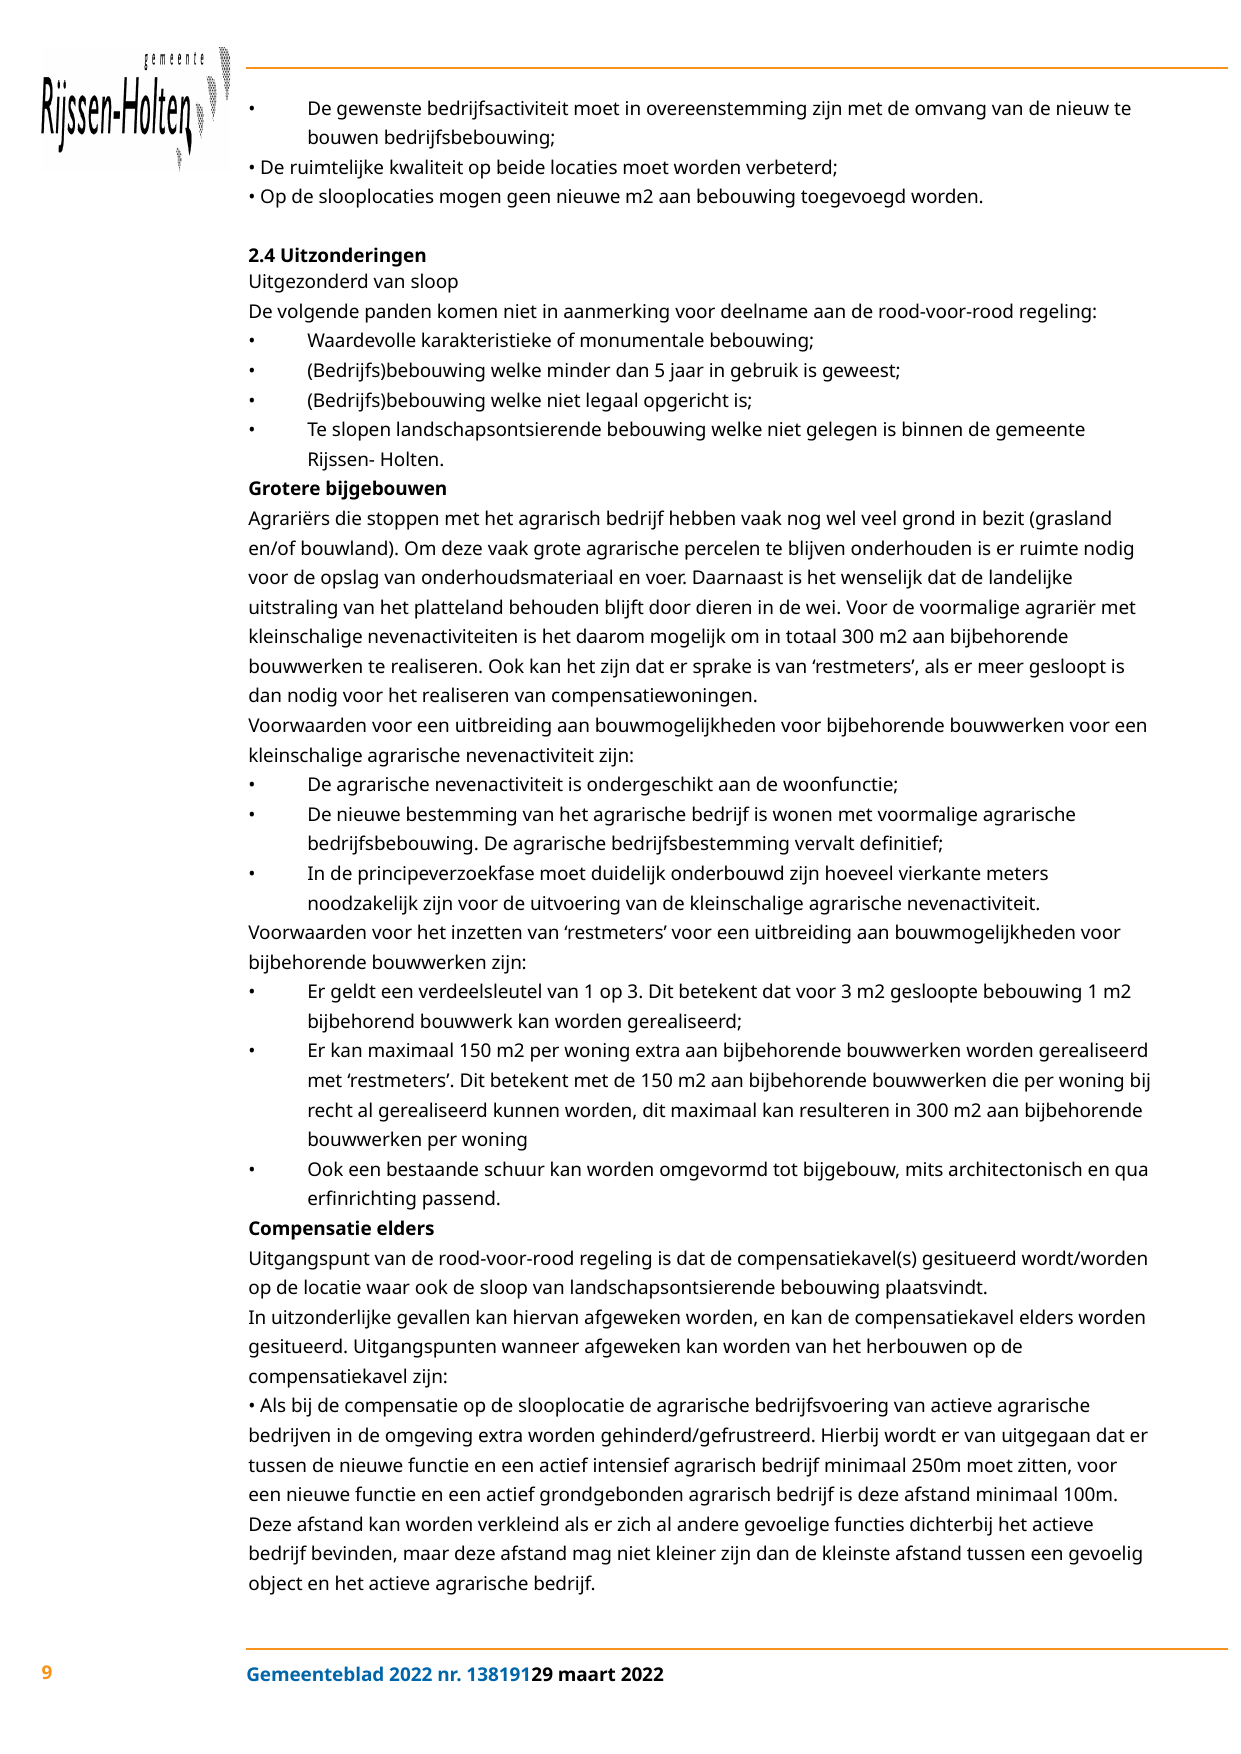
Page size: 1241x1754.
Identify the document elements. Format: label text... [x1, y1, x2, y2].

text 2.4 Uitzonderingen [248, 243, 1152, 268]
text Voorwaarden voor het inzetten van ‘restmeters’ voor een uitbreiding aan bouwmogelijkheden voor bijbehorende bouwwerken zijn: [248, 919, 1152, 974]
text Agrariërs die stoppen met het agrarisch bedrijf hebben vaak nog wel veel grond in bezit (grasland en/of bouwland). Om deze vaak grote agrarische percelen te blijven onderhouden is er ruimte nodig voor de opslag van onderhoudsmateriaal en voer. Daarnaast is het wenselijk dat de landelijke uitstraling van het platteland behouden blijft door dieren in de wei. Voor de voormalige agrariër met kleinschalige nevenactiviteiten is het daarom mogelijk om in totaal 300 m2 aan bijbehorende bouwwerken te realiseren. Ook kan het zijn dat er sprake is van ‘restmeters’, als er meer gesloopt is dan nodig voor het realiseren van compensatiewoningen. [248, 505, 1152, 708]
list (Bedrijfs)bebouwing welke niet legaal opgericht is; [248, 387, 1152, 412]
list Te slopen landschapsontsierende bebouwing welke niet gelegen is binnen de gemeente Rijssen- Holten. [248, 416, 1152, 472]
text Uitgezonderd van sloop [248, 268, 1152, 294]
text Grotere bijgebouwen [248, 476, 1152, 501]
list De agrarische nevenactiviteit is ondergeschikt aan de woonfunctie; [248, 771, 1152, 797]
list De gewenste bedrijfsactiviteit moet in overeenstemming zijn met de omvang van de nieuw te bouwen bedrijfsbebouwing; [248, 95, 1152, 150]
text In uitzonderlijke gevallen kan hiervan afgeweken worden, en kan de compensatiekavel elders worden gesitueerd. Uitgangspunten wanneer afgeweken kan worden van het herbouwen op de compensatiekavel zijn: [248, 1304, 1152, 1389]
picture [41, 47, 231, 172]
list (Bedrijfs)bebouwing welke minder dan 5 jaar in gebruik is geweest; [248, 357, 1152, 383]
text • Op de slooplocaties mogen geen nieuwe m2 aan bebouwing toegevoegd worden. [248, 183, 1152, 209]
list In de principeverzoekfase moet duidelijk onderbouwd zijn hoeveel vierkante meters noodzakelijk zijn voor de uitvoering van de kleinschalige agrarische nevenactiviteit. [248, 860, 1152, 915]
text Compensatie elders [248, 1215, 1152, 1241]
text • De ruimtelijke kwaliteit op beide locaties moet worden verbeterd; [248, 154, 1152, 180]
list De nieuwe bestemming van het agrarische bedrijf is wonen met voormalige agrarische bedrijfsbebouwing. De agrarische bedrijfsbestemming vervalt definitief; [248, 801, 1152, 856]
text Uitgangspunt van de rood-voor-rood regeling is dat de compensatiekavel(s) gesitueerd wordt/worden op de locatie waar ook de sloop van landschapsontsierende bebouwing plaatsvindt. [248, 1245, 1152, 1300]
text • Als bij de compensatie op de slooplocatie de agrarische bedrijfsvoering van actieve agrarische bedrijven in de omgeving extra worden gehinderd/gefrustreerd. Hierbij wordt er van uitgegaan dat er tussen de nieuwe functie en een actief intensief agrarisch bedrijf minimaal 250m moet zitten, voor een nieuwe functie en een actief grondgebonden agrarisch bedrijf is deze afstand minimaal 100m. Deze afstand kan worden verkleind als er zich al andere gevoelige functies dichterbij het actieve bedrijf bevinden, maar deze afstand mag niet kleiner zijn dan de kleinste afstand tussen een gevoelig object en het actieve agrarische bedrijf. [248, 1393, 1152, 1596]
list Waardevolle karakteristieke of monumentale bebouwing; [248, 328, 1152, 353]
text De volgende panden komen niet in aanmerking voor deelname aan de rood-voor-rood regeling: [248, 298, 1152, 324]
text Voorwaarden voor een uitbreiding aan bouwmogelijkheden voor bijbehorende bouwwerken voor een kleinschalige agrarische nevenactiviteit zijn: [248, 712, 1152, 767]
list Er geldt een verdeelsleutel van 1 op 3. Dit betekent dat voor 3 m2 gesloopte bebouwing 1 m2 bijbehorend bouwwerk kan worden gerealiseerd; [248, 978, 1152, 1034]
list Er kan maximaal 150 m2 per woning extra aan bijbehorende bouwwerken worden gerealiseerd met ‘restmeters’. Dit betekent met de 150 m2 aan bijbehorende bouwwerken die per woning bij recht al gerealiseerd kunnen worden, dit maximaal kan resulteren in 300 m2 aan bijbehorende bouwwerken per woning [248, 1038, 1152, 1152]
list Ook een bestaande schuur kan worden omgevormd tot bijgebouw, mits architectonisch en qua erfinrichting passend. [248, 1156, 1152, 1211]
